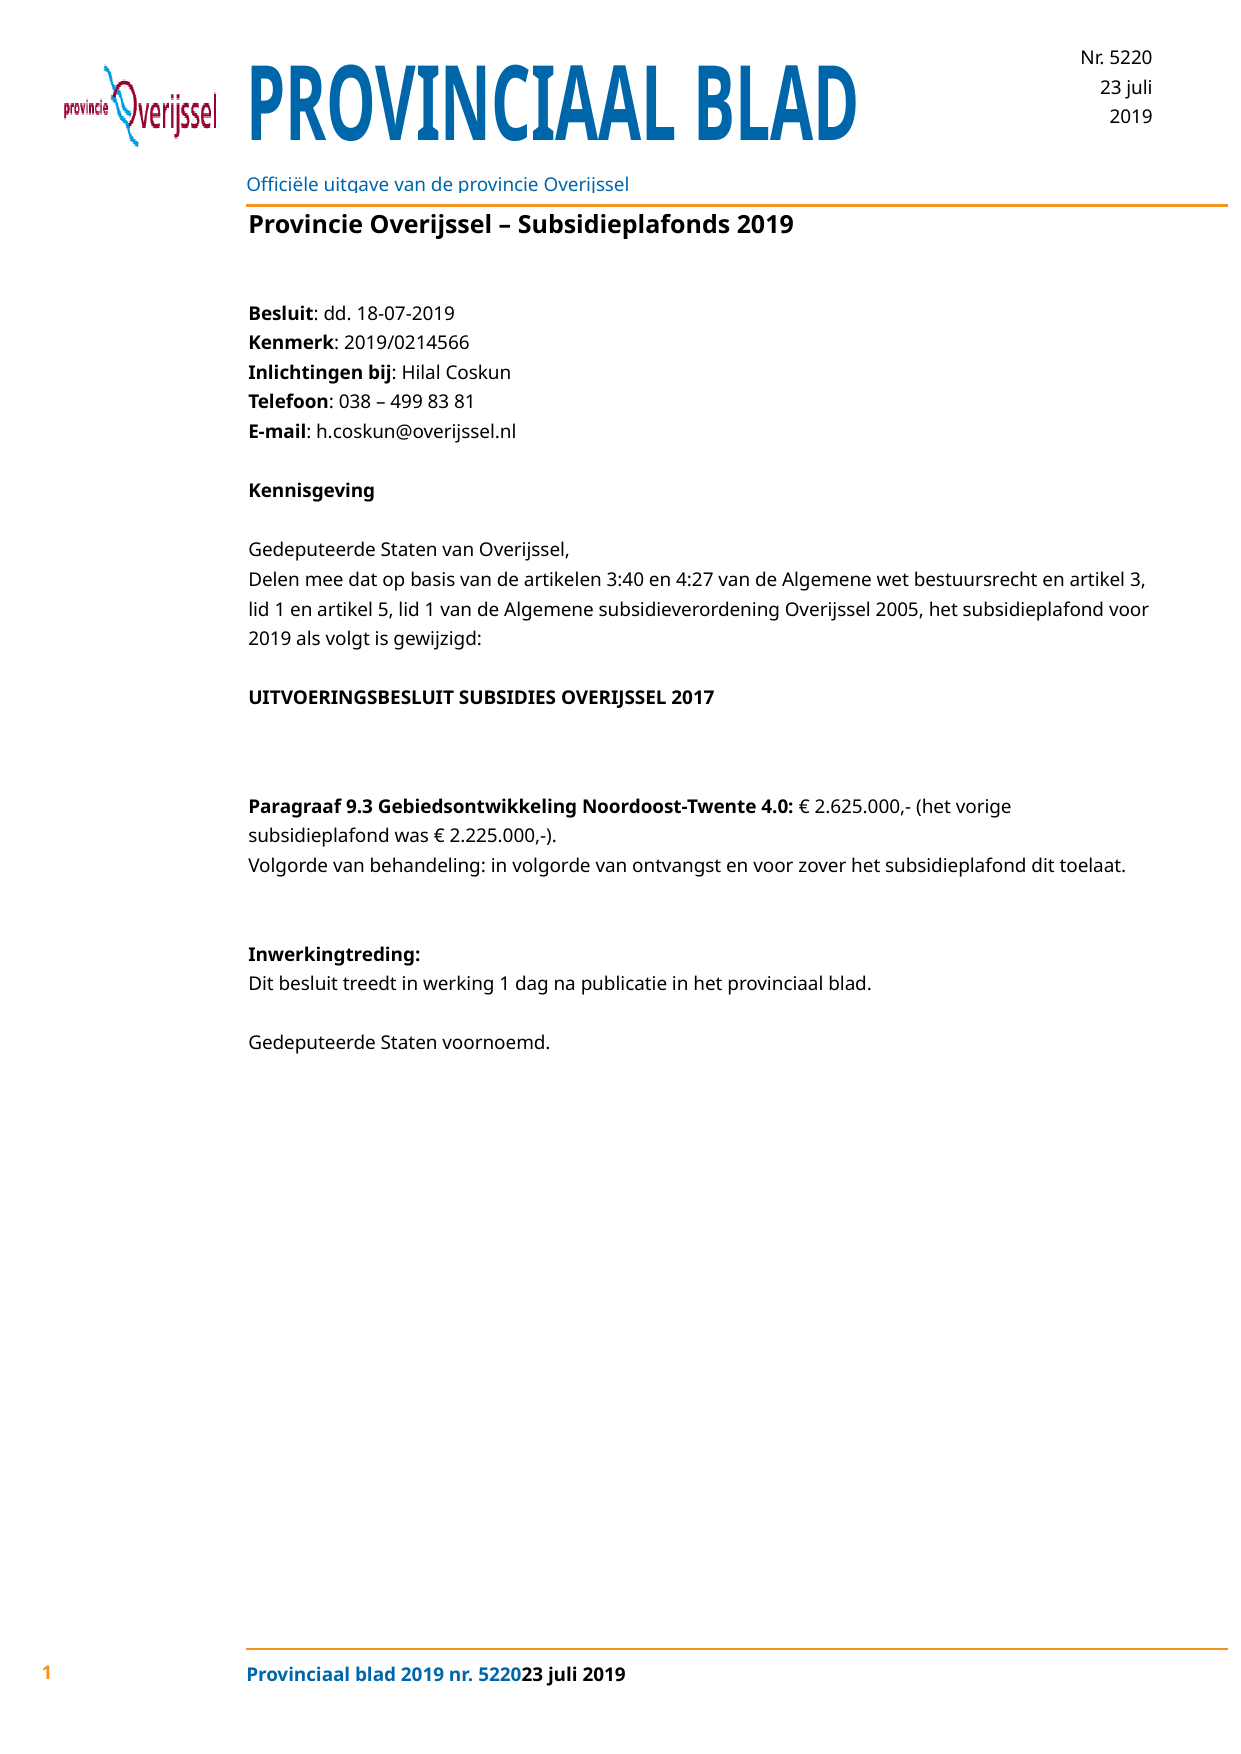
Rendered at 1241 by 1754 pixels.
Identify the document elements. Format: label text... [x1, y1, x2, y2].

text Inwerkingtreding: [248, 941, 1152, 967]
text E-mail: h.coskun@overijssel.nl [248, 418, 1152, 444]
text Dit besluit treedt in werking 1 dag na publicatie in het provinciaal blad. [248, 970, 1152, 996]
text Delen mee dat op basis van de artikelen 3:40 en 4:27 van de Algemene wet bestuursrecht en artikel 3, lid 1 en artikel 5, lid 1 van de Algemene subsidieverordening Overijssel 2005, het subsidieplafond voor 2019 als volgt is gewijzigd: [248, 566, 1152, 651]
text Paragraaf 9.3 Gebiedsontwikkeling Noordoost-Twente 4.0: € 2.625.000,- (het vorige subsidieplafond was € 2.225.000,-). [248, 793, 1152, 848]
text Gedeputeerde Staten voornoemd. [248, 1029, 1152, 1055]
text Volgorde van behandeling: in volgorde van ontvangst en voor zover het subsidieplafond dit toelaat. [248, 852, 1152, 878]
text Kenmerk: 2019/0214566 [248, 329, 1152, 355]
text Provincie Overijssel – Subsidieplafonds 2019 [248, 207, 1152, 241]
text Kennisgeving [248, 477, 1152, 503]
text UITVOERINGSBESLUIT SUBSIDIES OVERIJSSEL 2017 [248, 684, 1152, 710]
text Telefoon: 038 – 499 83 81 [248, 389, 1152, 414]
picture [41, 47, 231, 172]
text Inlichtingen bij: Hilal Coskun [248, 359, 1152, 385]
text Gedeputeerde Staten van Overijssel, [248, 537, 1152, 562]
text Besluit: dd. 18-07-2019 [248, 300, 1152, 326]
